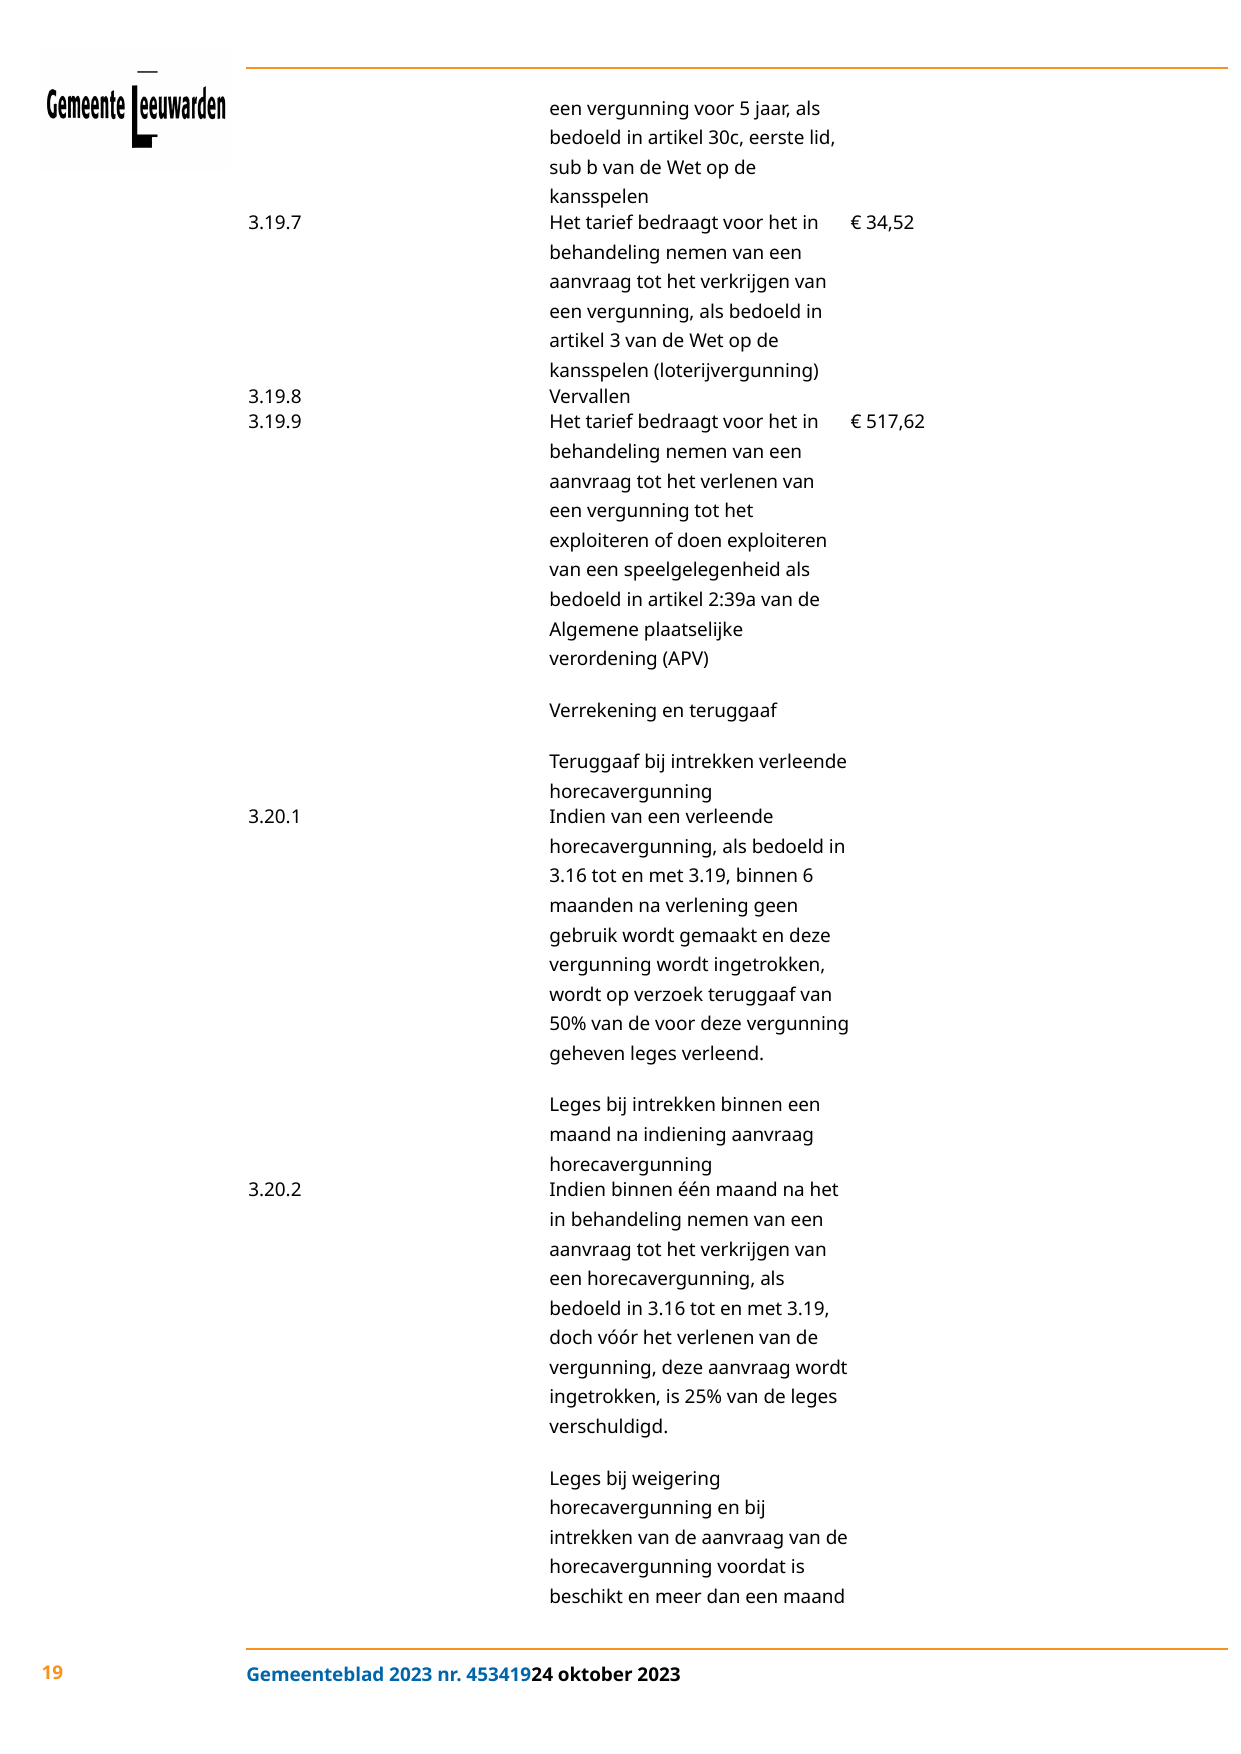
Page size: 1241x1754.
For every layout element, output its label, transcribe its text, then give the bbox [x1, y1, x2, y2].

table_cell [850, 1439, 1152, 1465]
table_cell 3.19.8 [248, 383, 549, 409]
table_cell 3.19.7 [248, 209, 549, 383]
table_cell Leges bij weigering horecavergunning en bij intrekken van de aanvraag van de horecavergunning voordat is beschikt en meer dan een maand [549, 1465, 850, 1609]
table_cell een vergunning voor 5 jaar, als bedoeld in artikel 30c, eerste lid, sub b van de Wet op de kansspelen [549, 95, 850, 209]
table_cell 3.20.2 [248, 1177, 549, 1439]
table_cell [850, 748, 1152, 803]
table_cell 3.20.1 [248, 804, 549, 1066]
table_cell [850, 1092, 1152, 1177]
table_cell Indien van een verleende horecavergunning, als bedoeld in 3.16 tot en met 3.19, binnen 6 maanden na verlening geen gebruik wordt gemaakt en deze vergunning wordt ingetrokken, wordt op verzoek teruggaaf van 50% van de voor deze vergunning geheven leges verleend. [549, 804, 850, 1066]
table_cell Indien binnen één maand na het in behandeling nemen van een aanvraag tot het verkrijgen van een horecavergunning, als bedoeld in 3.16 tot en met 3.19, doch vóór het verlenen van de vergunning, deze aanvraag wordt ingetrokken, is 25% van de leges verschuldigd. [549, 1177, 850, 1439]
table_cell [549, 723, 850, 748]
table_cell [549, 671, 850, 697]
table_cell [850, 671, 1152, 697]
table_cell [248, 95, 549, 209]
table_cell [850, 804, 1152, 1066]
table_cell Vervallen [549, 383, 850, 409]
table_cell [850, 697, 1152, 722]
table_cell € 517,62 [850, 409, 1152, 671]
table_cell [549, 1439, 850, 1465]
table_cell [248, 748, 549, 803]
table_cell Verrekening en teruggaaf [549, 697, 850, 722]
table_cell [248, 671, 549, 697]
table_cell Leges bij intrekken binnen een maand na indiening aanvraag horecavergunning [549, 1092, 850, 1177]
table_cell [850, 95, 1152, 209]
table_cell [850, 1066, 1152, 1092]
table_cell [248, 723, 549, 748]
table_cell [248, 1092, 549, 1177]
table_cell Het tarief bedraagt voor het in behandeling nemen van een aanvraag tot het verlenen van een vergunning tot het exploiteren of doen exploiteren van een speelgelegenheid als bedoeld in artikel 2:39a van de Algemene plaatselijke verordening (APV) [549, 409, 850, 671]
table_cell [248, 1439, 549, 1465]
table_cell € 34,52 [850, 209, 1152, 383]
table_cell 3.19.9 [248, 409, 549, 671]
table_cell [248, 1066, 549, 1092]
table_cell [248, 1465, 549, 1609]
table_cell [850, 723, 1152, 748]
table_cell [850, 1177, 1152, 1439]
table_cell Teruggaaf bij intrekken verleende horecavergunning [549, 748, 850, 803]
table_cell Het tarief bedraagt voor het in behandeling nemen van een aanvraag tot het verkrijgen van een vergunning, als bedoeld in artikel 3 van de Wet op de kansspelen (loterijvergunning) [549, 209, 850, 383]
table_cell [549, 1066, 850, 1092]
table_cell [248, 697, 549, 722]
table_cell [850, 383, 1152, 409]
table_cell [850, 1465, 1152, 1609]
picture [41, 47, 231, 172]
